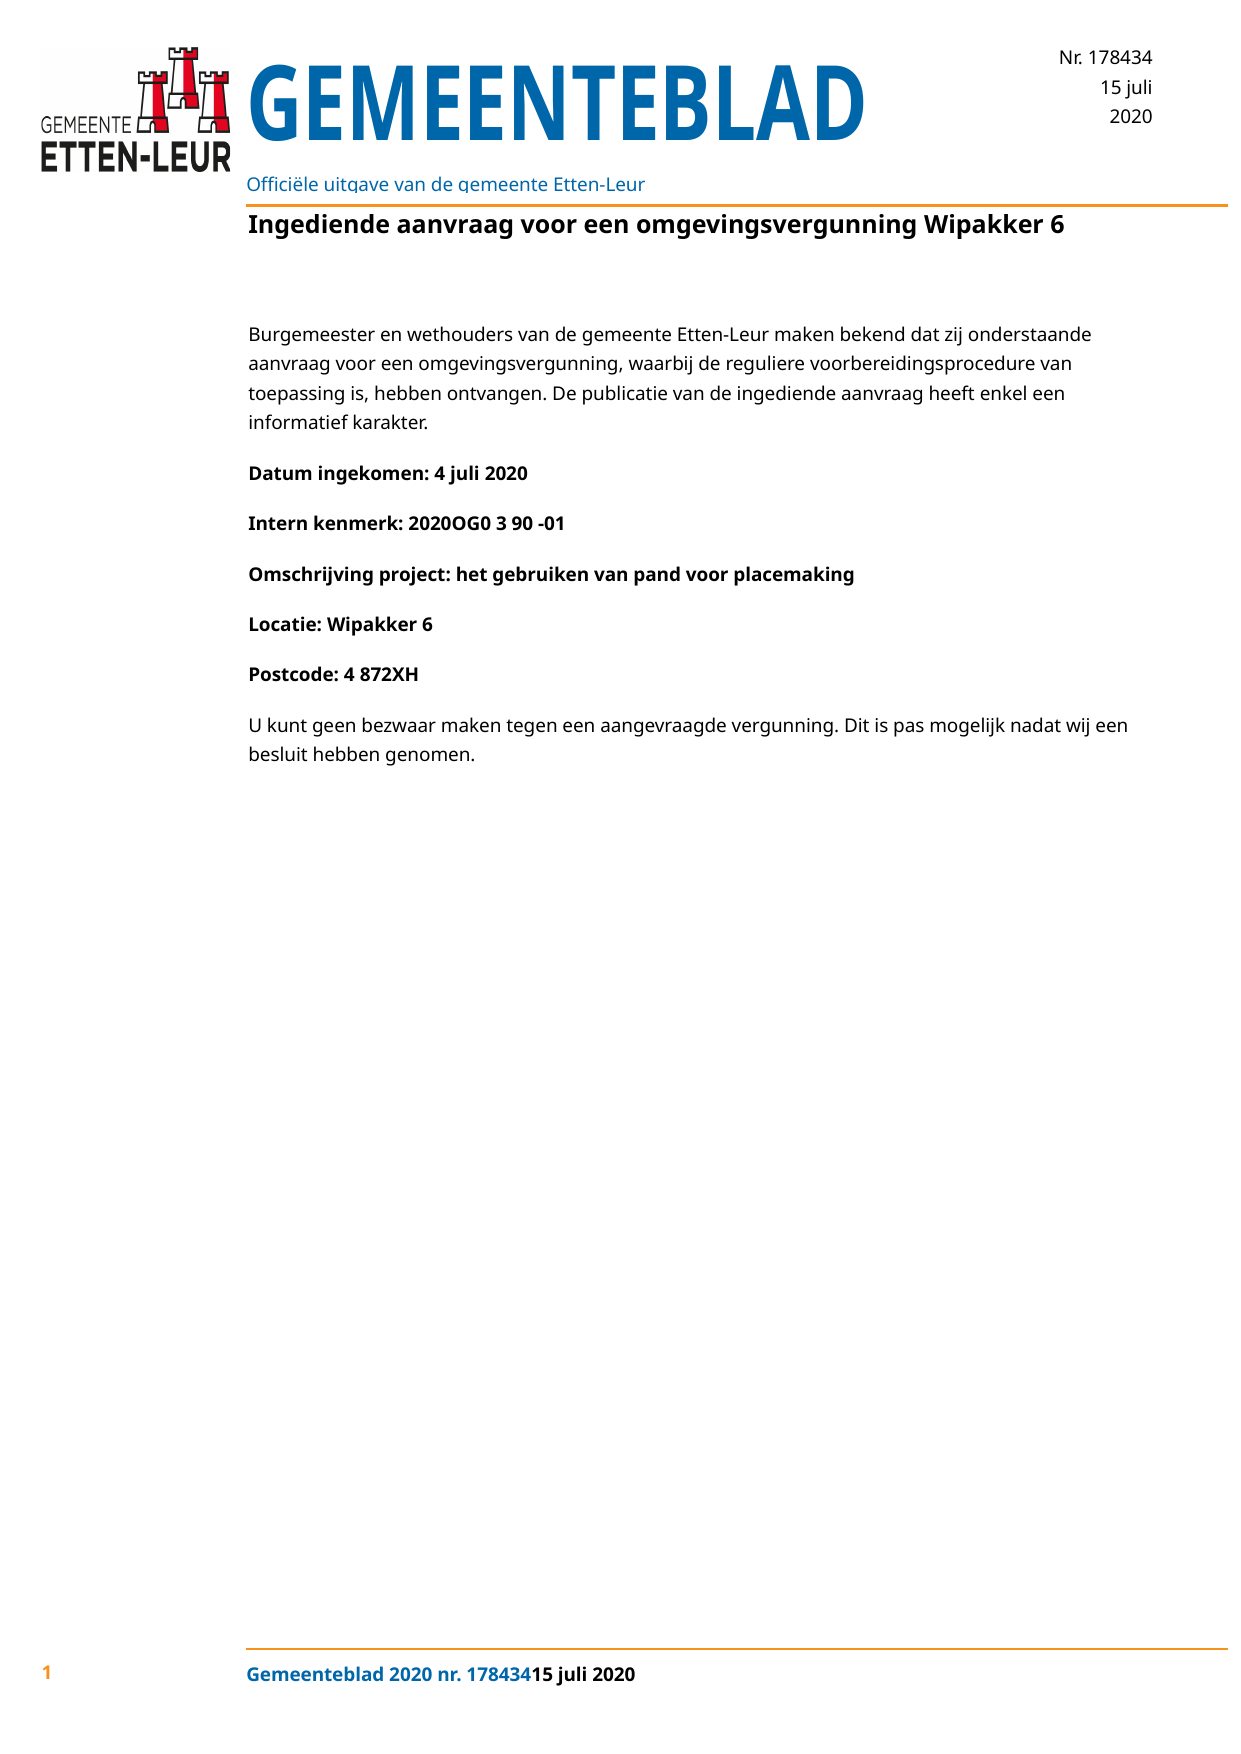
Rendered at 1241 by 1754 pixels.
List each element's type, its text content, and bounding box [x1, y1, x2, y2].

text Locatie: Wipakker 6 [248, 611, 1152, 637]
text Burgemeester en wethouders van de gemeente Etten-Leur maken bekend dat zij onderstaande aanvraag voor een omgevingsvergunning, waarbij de reguliere voorbereidingsprocedure van toepassing is, hebben ontvangen. De publicatie van de ingediende aanvraag heeft enkel een informatief karakter. [248, 321, 1152, 435]
text Datum ingekomen: 4 juli 2020 [248, 460, 1152, 486]
text Omschrijving project: het gebruiken van pand voor placemaking [248, 561, 1152, 586]
picture [41, 47, 231, 172]
text U kunt geen bezwaar maken tegen een aangevraagde vergunning. Dit is pas mogelijk nadat wij een besluit hebben genomen. [248, 712, 1152, 767]
text Ingediende aanvraag voor een omgevingsvergunning Wipakker 6 [248, 207, 1152, 241]
text Postcode: 4 872XH [248, 662, 1152, 687]
text Intern kenmerk: 2020OG0 3 90 -01 [248, 510, 1152, 536]
